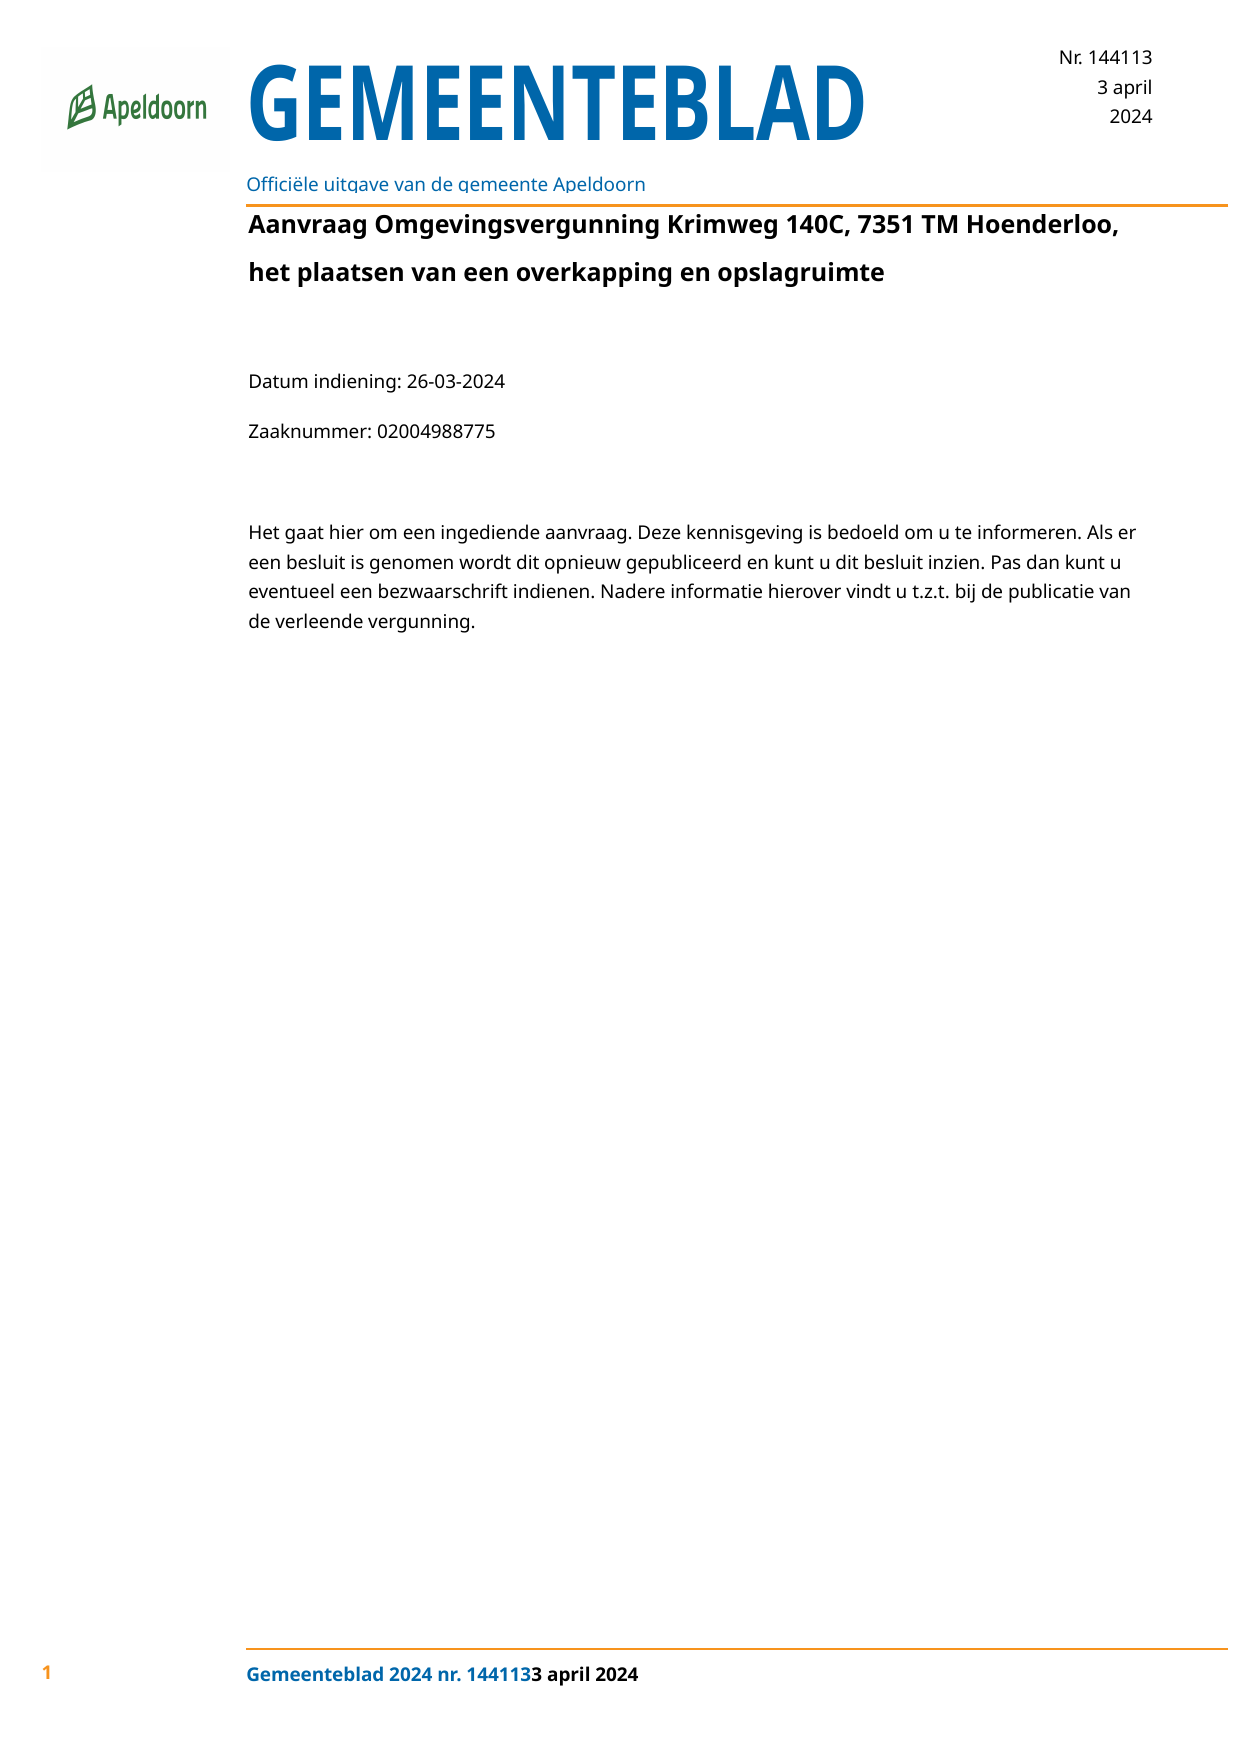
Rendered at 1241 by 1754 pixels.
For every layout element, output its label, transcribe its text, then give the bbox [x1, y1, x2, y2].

text Het gaat hier om een ingediende aanvraag. Deze kennisgeving is bedoeld om u te informeren. Als er een besluit is genomen wordt dit opnieuw gepubliceerd en kunt u dit besluit inzien. Pas dan kunt u eventueel een bezwaarschrift indienen. Nadere informatie hierover vindt u t.z.t. bij de publicatie van de verleende vergunning. [248, 519, 1152, 634]
text Zaaknummer: 02004988775 [248, 419, 1152, 444]
picture [41, 47, 231, 172]
text Datum indiening: 26-03-2024 [248, 368, 1152, 394]
text Aanvraag Omgevingsvergunning Krimweg 140C, 7351 TM Hoenderloo, het plaatsen van een overkapping en opslagruimte [248, 207, 1152, 288]
